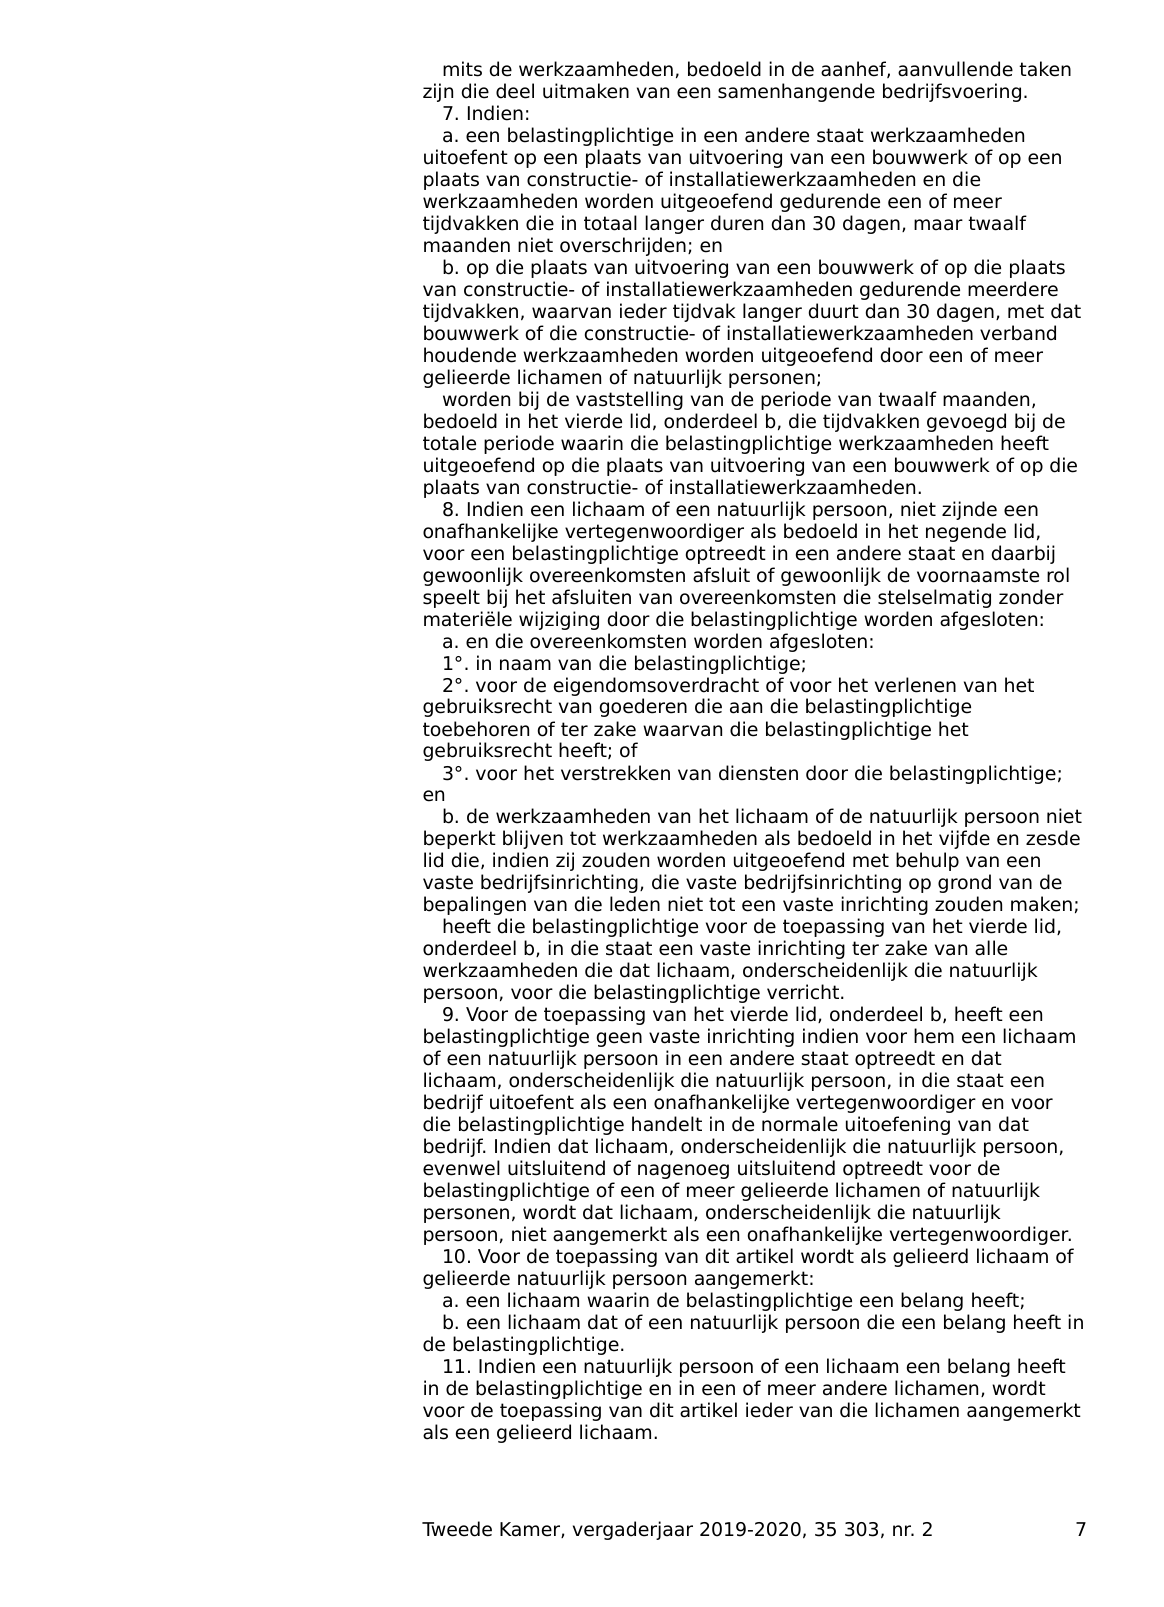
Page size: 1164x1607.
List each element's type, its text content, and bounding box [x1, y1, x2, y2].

text b. de werkzaamheden van het lichaam of de natuurlijk persoon niet beperkt blijven tot werkzaamheden als bedoeld in het vijfde en zesde lid die, indien zij zouden worden uitgeoefend met behulp van een vaste bedrijfsinrichting, die vaste bedrijfsinrichting op grond van de bepalingen van die leden niet tot een vaste inrichting zouden maken; [422, 806, 1087, 916]
text a. een lichaam waarin de belastingplichtige een belang heeft; [422, 1290, 1087, 1312]
text 1°. in naam van die belastingplichtige; [422, 652, 1087, 674]
text 3°. voor het verstrekken van diensten door die belastingplichtige; en [422, 762, 1087, 806]
text 8. Indien een lichaam of een natuurlijk persoon, niet zijnde een onafhankelijke vertegenwoordiger als bedoeld in het negende lid, voor een belastingplichtige optreedt in een andere staat en daarbij gewoonlijk overeenkomsten afsluit of gewoonlijk de voornaamste rol speelt bij het afsluiten van overeenkomsten die stelselmatig zonder materiële wijziging door die belastingplichtige worden afgesloten: [422, 499, 1087, 631]
text 7. Indien: [422, 103, 1087, 125]
text 9. Voor de toepassing van het vierde lid, onderdeel b, heeft een belastingplichtige geen vaste inrichting indien voor hem een lichaam of een natuurlijk persoon in een andere staat optreedt en dat lichaam, onderscheidenlijk die natuurlijk persoon, in die staat een bedrijf uitoefent als een onafhankelijke vertegenwoordiger en voor die belastingplichtige handelt in de normale uitoefening van dat bedrijf. Indien dat lichaam, onderscheidenlijk die natuurlijk persoon, evenwel uitsluitend of nagenoeg uitsluitend optreedt voor de belastingplichtige of een of meer gelieerde lichamen of natuurlijk personen, wordt dat lichaam, onderscheidenlijk die natuurlijk persoon, niet aangemerkt als een onafhankelijke vertegenwoordiger. [422, 1004, 1087, 1246]
text 10. Voor de toepassing van dit artikel wordt als gelieerd lichaam of gelieerde natuurlijk persoon aangemerkt: [422, 1246, 1087, 1290]
text heeft die belastingplichtige voor de toepassing van het vierde lid, onderdeel b, in die staat een vaste inrichting ter zake van alle werkzaamheden die dat lichaam, onderscheidenlijk die natuurlijk persoon, voor die belastingplichtige verricht. [422, 916, 1087, 1004]
text 2°. voor de eigendomsoverdracht of voor het verlenen van het gebruiksrecht van goederen die aan die belastingplichtige toebehoren of ter zake waarvan die belastingplichtige het gebruiksrecht heeft; of [422, 674, 1087, 762]
text a. een belastingplichtige in een andere staat werkzaamheden uitoefent op een plaats van uitvoering van een bouwwerk of op een plaats van constructie- of installatiewerkzaamheden en die werkzaamheden worden uitgeoefend gedurende een of meer tijdvakken die in totaal langer duren dan 30 dagen, maar twaalf maanden niet overschrijden; en [422, 125, 1087, 257]
text b. op die plaats van uitvoering van een bouwwerk of op die plaats van constructie- of installatiewerkzaamheden gedurende meerdere tijdvakken, waarvan ieder tijdvak langer duurt dan 30 dagen, met dat bouwwerk of die constructie- of installatiewerkzaamheden verband houdende werkzaamheden worden uitgeoefend door een of meer gelieerde lichamen of natuurlijk personen; [422, 257, 1087, 389]
text 11. Indien een natuurlijk persoon of een lichaam een belang heeft in de belastingplichtige en in een of meer andere lichamen, wordt voor de toepassing van dit artikel ieder van die lichamen aangemerkt als een gelieerd lichaam. [422, 1356, 1087, 1444]
text a. en die overeenkomsten worden afgesloten: [422, 631, 1087, 652]
text b. een lichaam dat of een natuurlijk persoon die een belang heeft in de belastingplichtige. [422, 1312, 1087, 1356]
text worden bij de vaststelling van de periode van twaalf maanden, bedoeld in het vierde lid, onderdeel b, die tijdvakken gevoegd bij de totale periode waarin die belastingplichtige werkzaamheden heeft uitgeoefend op die plaats van uitvoering van een bouwwerk of op die plaats van constructie- of installatiewerkzaamheden. [422, 389, 1087, 499]
text mits de werkzaamheden, bedoeld in de aanhef, aanvullende taken zijn die deel uitmaken van een samenhangende bedrijfsvoering. [422, 59, 1087, 103]
